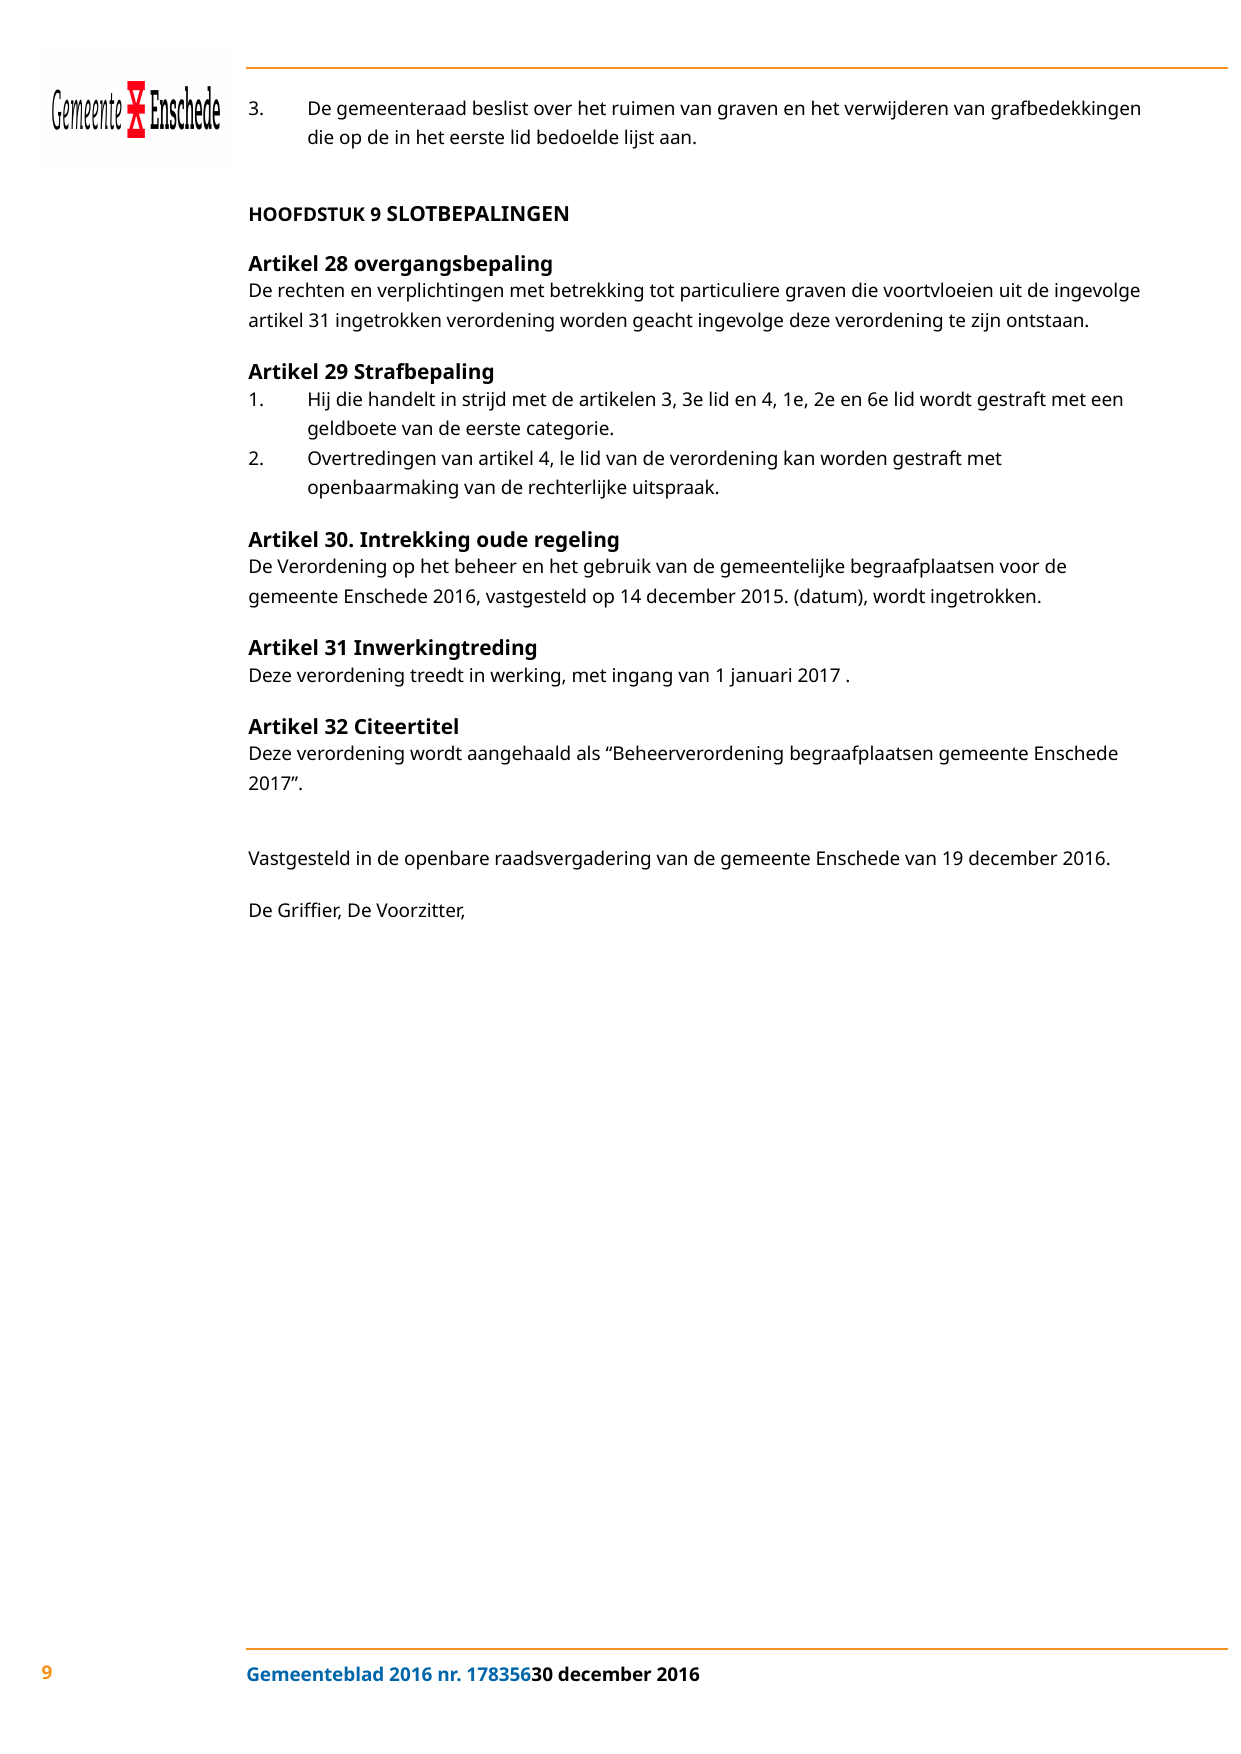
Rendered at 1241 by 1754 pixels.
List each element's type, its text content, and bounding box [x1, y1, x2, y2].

text De rechten en verplichtingen met betrekking tot particuliere graven die voortvloeien uit de ingevolge artikel 31 ingetrokken verordening worden geacht ingevolge deze verordening te zijn ontstaan. [248, 277, 1152, 333]
text De Verordening op het beheer en het gebruik van de gemeentelijke begraafplaatsen voor de gemeente Enschede 2016, vastgesteld op 14 december 2015. (datum), wordt ingetrokken. [248, 553, 1152, 609]
text De Griffier, De Voorzitter, [248, 897, 1152, 923]
list Overtredingen van artikel 4, le lid van de verordening kan worden gestraft met openbaarmaking van de rechterlijke uitspraak. [248, 445, 1152, 500]
text Vastgesteld in de openbare raadsvergadering van de gemeente Enschede van 19 december 2016. [248, 845, 1152, 871]
text Artikel 32 Citeertitel [248, 712, 1152, 741]
text Artikel 28 overgangsbepaling [248, 249, 1152, 277]
list De gemeenteraad beslist over het ruimen van graven en het verwijderen van grafbedekkingen die op de in het eerste lid bedoelde lijst aan. [248, 95, 1152, 150]
text HOOFDSTUK 9 SLOTBEPALINGEN [248, 199, 1152, 228]
text Deze verordening wordt aangehaald als “Beheerverordening begraafplaatsen gemeente Enschede 2017”. [248, 741, 1152, 796]
text Artikel 31 Inwerkingtreding [248, 633, 1152, 662]
picture [41, 47, 231, 172]
text Artikel 30. Intrekking oude regeling [248, 525, 1152, 553]
list Hij die handelt in strijd met de artikelen 3, 3e lid en 4, 1e, 2e en 6e lid wordt gestraft met een geldboete van de eerste categorie. [248, 386, 1152, 441]
text Artikel 29 Strafbepaling [248, 357, 1152, 386]
text Deze verordening treedt in werking, met ingang van 1 januari 2017 . [248, 662, 1152, 687]
